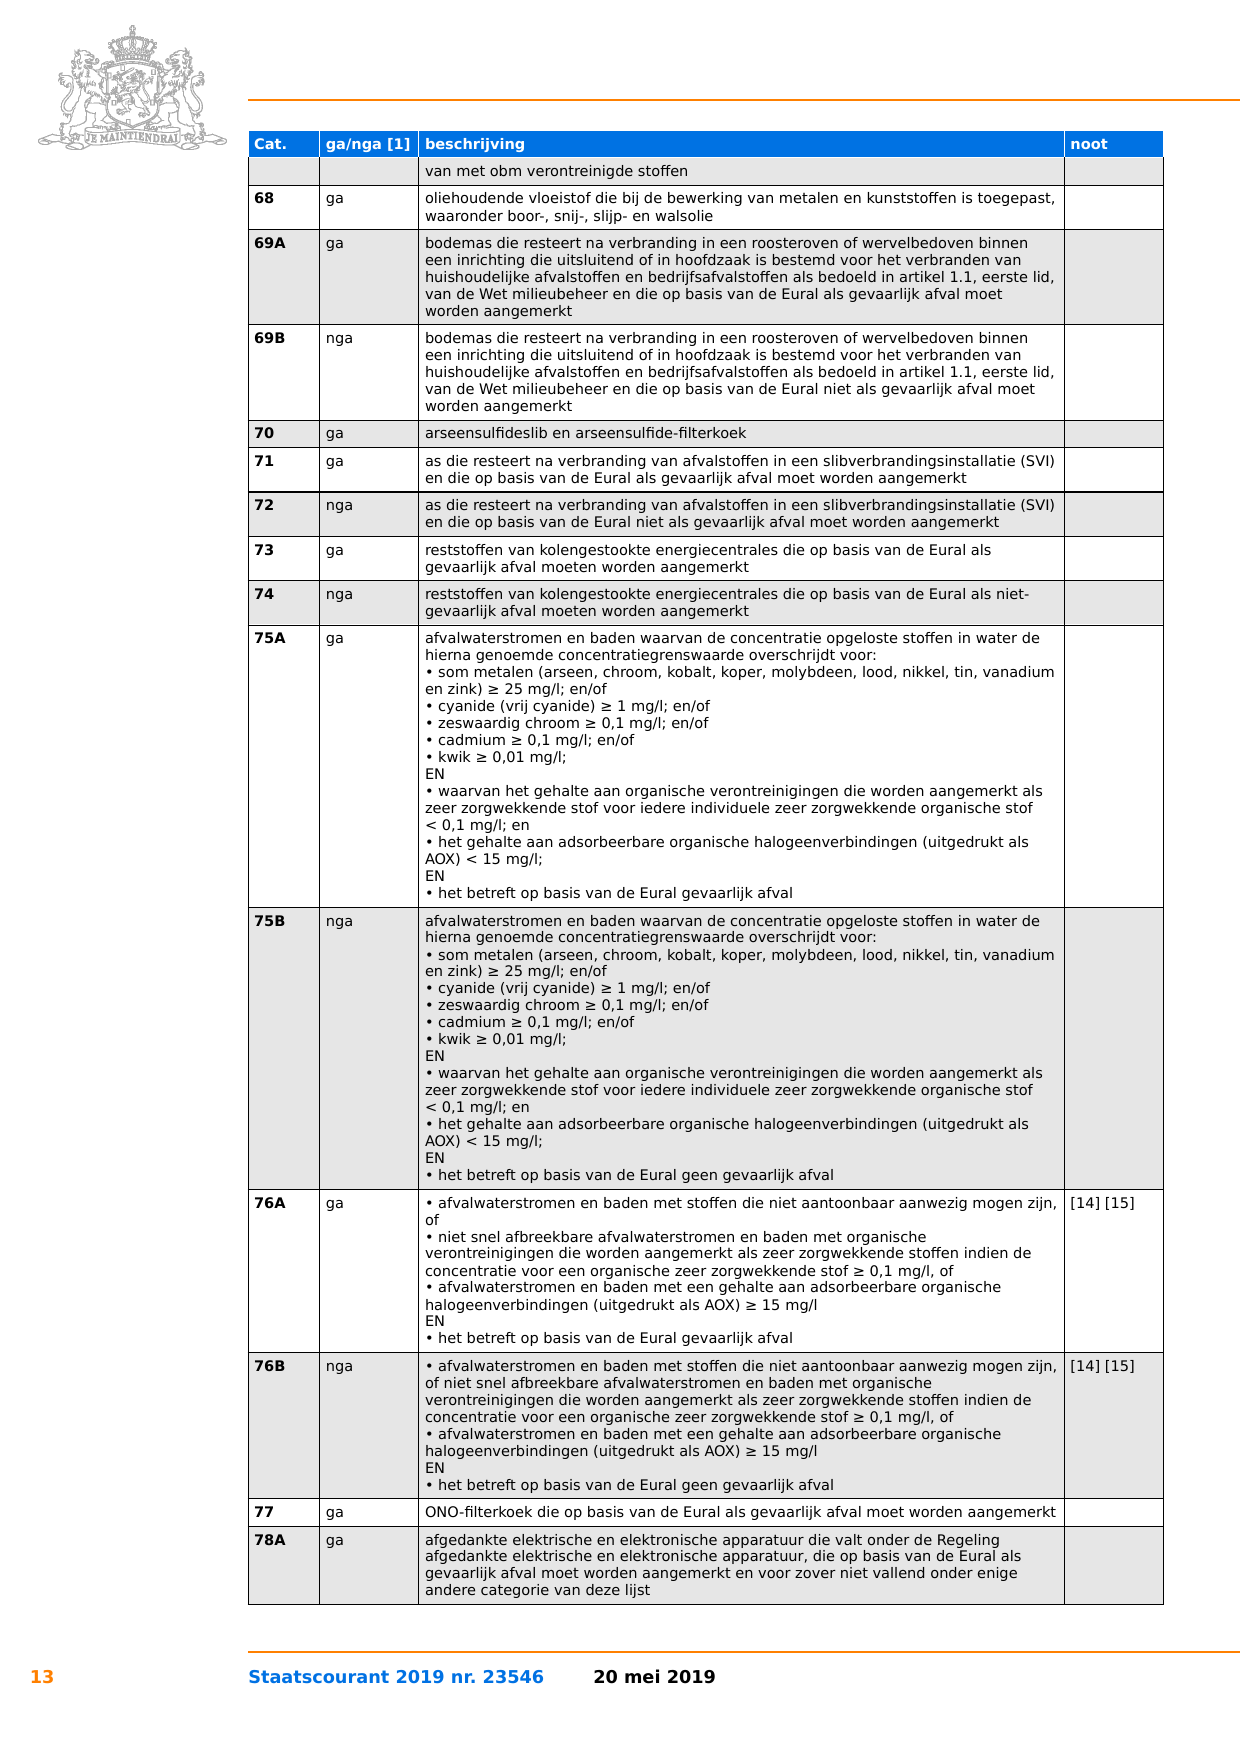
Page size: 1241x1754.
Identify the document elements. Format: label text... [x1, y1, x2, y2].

table_cell [1065, 908, 1163, 1189]
table_cell nga [320, 581, 418, 624]
table_cell ga [320, 230, 418, 324]
table_cell [1065, 448, 1163, 491]
table_cell reststoffen van kolengestookte energiecentrales die op basis van de Eural als gevaarlijk afval moeten worden aangemerkt [419, 537, 1064, 580]
table_cell [1065, 421, 1163, 447]
table_cell 75A [249, 626, 319, 907]
table_cell ga [320, 626, 418, 907]
table_cell arseensulfideslib en arseensulfide-filterkoek [419, 421, 1064, 447]
table_cell 68 [249, 186, 319, 229]
table_cell reststoffen van kolengestookte energiecentrales die op basis van de Eural als niet-gevaarlijk afval moeten worden aangemerkt [419, 581, 1064, 624]
table_cell [1065, 493, 1163, 536]
table_cell [1065, 1499, 1163, 1526]
table_cell 74 [249, 581, 319, 624]
table_cell [1065, 626, 1163, 907]
table_cell ga [320, 186, 418, 229]
table_cell ONO-filterkoek die op basis van de Eural als gevaarlijk afval moet worden aangemerkt [419, 1499, 1064, 1526]
table_cell 69B [249, 325, 319, 420]
table_cell ga [320, 421, 418, 447]
table_cell as die resteert na verbranding van afvalstoffen in een slibverbrandingsinstallatie (SVI) en die op basis van de Eural niet als gevaarlijk afval moet worden aangemerkt [419, 493, 1064, 536]
table_cell as die resteert na verbranding van afvalstoffen in een slibverbrandingsinstallatie (SVI) en die op basis van de Eural als gevaarlijk afval moet worden aangemerkt [419, 448, 1064, 491]
table_cell [1065, 1527, 1163, 1604]
table_cell van met obm verontreinigde stoffen [419, 158, 1064, 185]
table_cell oliehoudende vloeistof die bij de bewerking van metalen en kunststoffen is toegepast, waaronder boor-, snij-, slijp- en walsolie [419, 186, 1064, 229]
table_cell bodemas die resteert na verbranding in een roosteroven of wervelbedoven binnen een inrichting die uitsluitend of in hoofdzaak is bestemd voor het verbranden van huishoudelijke afvalstoffen en bedrijfsafvalstoffen als bedoeld in artikel 1.1, eerste lid, van de Wet milieubeheer en die op basis van de Eural als gevaarlijk afval moet worden aangemerkt [419, 230, 1064, 324]
table_cell 76B [249, 1353, 319, 1498]
table_cell 78A [249, 1527, 319, 1604]
table_cell [14] [15] [1065, 1190, 1163, 1352]
table_cell [1065, 537, 1163, 580]
table_header beschrijving [419, 131, 1064, 157]
table_cell 71 [249, 448, 319, 491]
table_cell 72 [249, 493, 319, 536]
table_cell afgedankte elektrische en elektronische apparatuur die valt onder de Regeling afgedankte elektrische en elektronische apparatuur, die op basis van de Eural als gevaarlijk afval moet worden aangemerkt en voor zover niet vallend onder enige andere categorie van deze lijst [419, 1527, 1064, 1604]
table_cell nga [320, 1353, 418, 1498]
table_cell • afvalwaterstromen en baden met stoffen die niet aantoonbaar aanwezig mogen zijn, of niet snel afbreekbare afvalwaterstromen en baden met organische verontreinigingen die worden aangemerkt als zeer zorgwekkende stoffen indien de concentratie voor een organische zeer zorgwekkende stof ≥ 0,1 mg/l, of • afvalwaterstromen en baden met een gehalte aan adsorbeerbare organische halogeenverbindingen (uitgedrukt als AOX) ≥ 15 mg/l EN • het betreft op basis van de Eural geen gevaarlijk afval [419, 1353, 1064, 1498]
table_cell [1065, 158, 1163, 185]
table_cell [1065, 581, 1163, 624]
table_cell • afvalwaterstromen en baden met stoffen die niet aantoonbaar aanwezig mogen zijn, of • niet snel afbreekbare afvalwaterstromen en baden met organische verontreinigingen die worden aangemerkt als zeer zorgwekkende stoffen indien de concentratie voor een organische zeer zorgwekkende stof ≥ 0,1 mg/l, of • afvalwaterstromen en baden met een gehalte aan adsorbeerbare organische halogeenverbindingen (uitgedrukt als AOX) ≥ 15 mg/l EN • het betreft op basis van de Eural gevaarlijk afval [419, 1190, 1064, 1352]
table_header ga/nga [1] [320, 131, 418, 157]
table_cell ga [320, 1190, 418, 1352]
picture [38, 25, 227, 150]
table_cell bodemas die resteert na verbranding in een roosteroven of wervelbedoven binnen een inrichting die uitsluitend of in hoofdzaak is bestemd voor het verbranden van huishoudelijke afvalstoffen en bedrijfsafvalstoffen als bedoeld in artikel 1.1, eerste lid, van de Wet milieubeheer en die op basis van de Eural niet als gevaarlijk afval moet worden aangemerkt [419, 325, 1064, 420]
table_cell [14] [15] [1065, 1353, 1163, 1498]
table_cell ga [320, 1527, 418, 1604]
table_cell 76A [249, 1190, 319, 1352]
table_cell ga [320, 537, 418, 580]
table_cell afvalwaterstromen en baden waarvan de concentratie opgeloste stoffen in water de hierna genoemde concentratiegrenswaarde overschrijdt voor: • som metalen (arseen, chroom, kobalt, koper, molybdeen, lood, nikkel, tin, vanadium en zink) ≥ 25 mg/l; en/of • cyanide (vrij cyanide) ≥ 1 mg/l; en/of • zeswaardig chroom ≥ 0,1 mg/l; en/of • cadmium ≥ 0,1 mg/l; en/of • kwik ≥ 0,01 mg/l; EN • waarvan het gehalte aan organische verontreinigingen die worden aangemerkt als zeer zorgwekkende stof voor iedere individuele zeer zorgwekkende organische stof < 0,1 mg/l; en • het gehalte aan adsorbeerbare organische halogeenverbindingen (uitgedrukt als AOX) < 15 mg/l; EN • het betreft op basis van de Eural geen gevaarlijk afval [419, 908, 1064, 1189]
table_cell 75B [249, 908, 319, 1189]
table_header noot [1065, 131, 1163, 157]
table_cell nga [320, 325, 418, 420]
table_cell [1065, 186, 1163, 229]
table_cell 77 [249, 1499, 319, 1526]
table_cell [320, 158, 418, 185]
table_cell 70 [249, 421, 319, 447]
table_cell nga [320, 493, 418, 536]
table_cell [1065, 325, 1163, 420]
table_cell [1065, 230, 1163, 324]
table_cell ga [320, 448, 418, 491]
table_cell nga [320, 908, 418, 1189]
table_cell [249, 158, 319, 185]
table_cell 69A [249, 230, 319, 324]
table_cell ga [320, 1499, 418, 1526]
table_cell 73 [249, 537, 319, 580]
table_header Cat. [249, 131, 319, 157]
table_cell afvalwaterstromen en baden waarvan de concentratie opgeloste stoffen in water de hierna genoemde concentratiegrenswaarde overschrijdt voor: • som metalen (arseen, chroom, kobalt, koper, molybdeen, lood, nikkel, tin, vanadium en zink) ≥ 25 mg/l; en/of • cyanide (vrij cyanide) ≥ 1 mg/l; en/of • zeswaardig chroom ≥ 0,1 mg/l; en/of • cadmium ≥ 0,1 mg/l; en/of • kwik ≥ 0,01 mg/l; EN • waarvan het gehalte aan organische verontreinigingen die worden aangemerkt als zeer zorgwekkende stof voor iedere individuele zeer zorgwekkende organische stof < 0,1 mg/l; en • het gehalte aan adsorbeerbare organische halogeenverbindingen (uitgedrukt als AOX) < 15 mg/l; EN • het betreft op basis van de Eural gevaarlijk afval [419, 626, 1064, 907]
